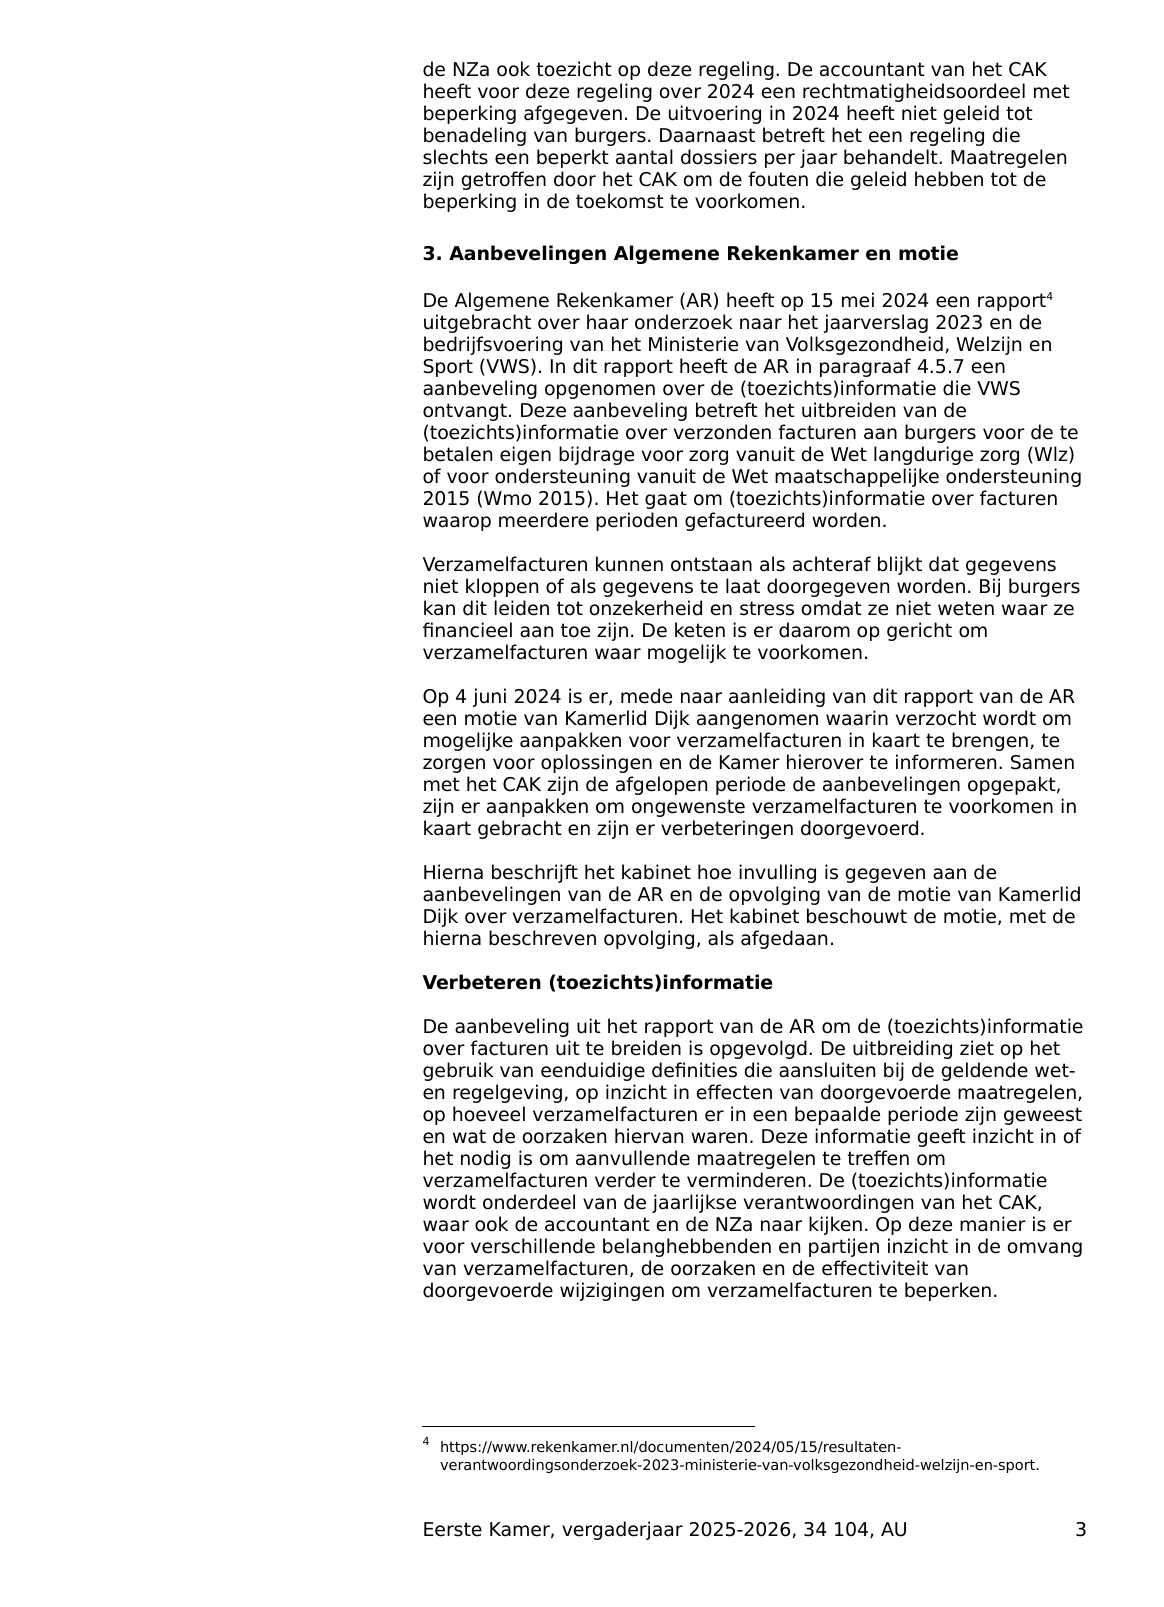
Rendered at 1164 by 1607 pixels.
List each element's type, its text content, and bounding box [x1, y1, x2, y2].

text Hierna beschrijft het kabinet hoe invulling is gegeven aan de aanbevelingen van de AR en de opvolging van de motie van Kamerlid Dijk over verzamelfacturen. Het kabinet beschouwt de motie, met de hierna beschreven opvolging, als afgedaan. [422, 862, 1087, 950]
text Op 4 juni 2024 is er, mede naar aanleiding van dit rapport van de AR een motie van Kamerlid Dijk aangenomen waarin verzocht wordt om mogelijke aanpakken voor verzamelfacturen in kaart te brengen, te zorgen voor oplossingen en de Kamer hierover te informeren. Samen met het CAK zijn de afgelopen periode de aanbevelingen opgepakt, zijn er aanpakken om ongewenste verzamelfacturen te voorkomen in kaart gebracht en zijn er verbeteringen doorgevoerd. [422, 686, 1087, 840]
text Verzamelfacturen kunnen ontstaan als achteraf blijkt dat gegevens niet kloppen of als gegevens te laat doorgegeven worden. Bij burgers kan dit leiden tot onzekerheid en stress omdat ze niet weten waar ze financieel aan toe zijn. De keten is er daarom op gericht om verzamelfacturen waar mogelijk te voorkomen. [422, 554, 1087, 664]
text De Algemene Rekenkamer (AR) heeft op 15 mei 2024 een rapport uitgebracht over haar onderzoek naar het jaarverslag 2023 en de bedrijfsvoering van het Ministerie van Volksgezondheid, Welzijn en Sport (VWS). In dit rapport heeft de AR in paragraaf 4.5.7 een aanbeveling opgenomen over de (toezichts)informatie die VWS ontvangt. Deze aanbeveling betreft het uitbreiden van de (toezichts)informatie over verzonden facturen aan burgers voor de te betalen eigen bijdrage voor zorg vanuit de Wet langdurige zorg (Wlz) of voor ondersteuning vanuit de Wet maatschappelijke ondersteuning 2015 (Wmo 2015). Het gaat om (toezichts)informatie over facturen waarop meerdere perioden gefactureerd worden. [422, 290, 1087, 532]
text https://www.rekenkamer.nl/documenten/2024/05/15/resultaten-verantwoordingsonderzoek-2023-ministerie-van-volksgezondheid-welzijn-en-sport. [422, 1435, 1087, 1474]
subtitle 3. Aanbevelingen Algemene Rekenkamer en motie [422, 243, 1087, 265]
text de NZa ook toezicht op deze regeling. De accountant van het CAK heeft voor deze regeling over 2024 een rechtmatigheidsoordeel met beperking afgegeven. De uitvoering in 2024 heeft niet geleid tot benadeling van burgers. Daarnaast betreft het een regeling die slechts een beperkt aantal dossiers per jaar behandelt. Maatregelen zijn getroffen door het CAK om de fouten die geleid hebben tot de beperking in de toekomst te voorkomen. [422, 59, 1087, 213]
text De aanbeveling uit het rapport van de AR om de (toezichts)informatie over facturen uit te breiden is opgevolgd. De uitbreiding ziet op het gebruik van eenduidige definities die aansluiten bij de geldende wet- en regelgeving, op inzicht in effecten van doorgevoerde maatregelen, op hoeveel verzamelfacturen er in een bepaalde periode zijn geweest en wat de oorzaken hiervan waren. Deze informatie geeft inzicht in of het nodig is om aanvullende maatregelen te treffen om verzamelfacturen verder te verminderen. De (toezichts)informatie wordt onderdeel van de jaarlijkse verantwoordingen van het CAK, waar ook de accountant en de NZa naar kijken. Op deze manier is er voor verschillende belanghebbenden en partijen inzicht in de omvang van verzamelfacturen, de oorzaken en de effectiviteit van doorgevoerde wijzigingen om verzamelfacturen te beperken. [422, 1016, 1087, 1302]
subtitle Verbeteren (toezichts)informatie [422, 972, 1087, 994]
